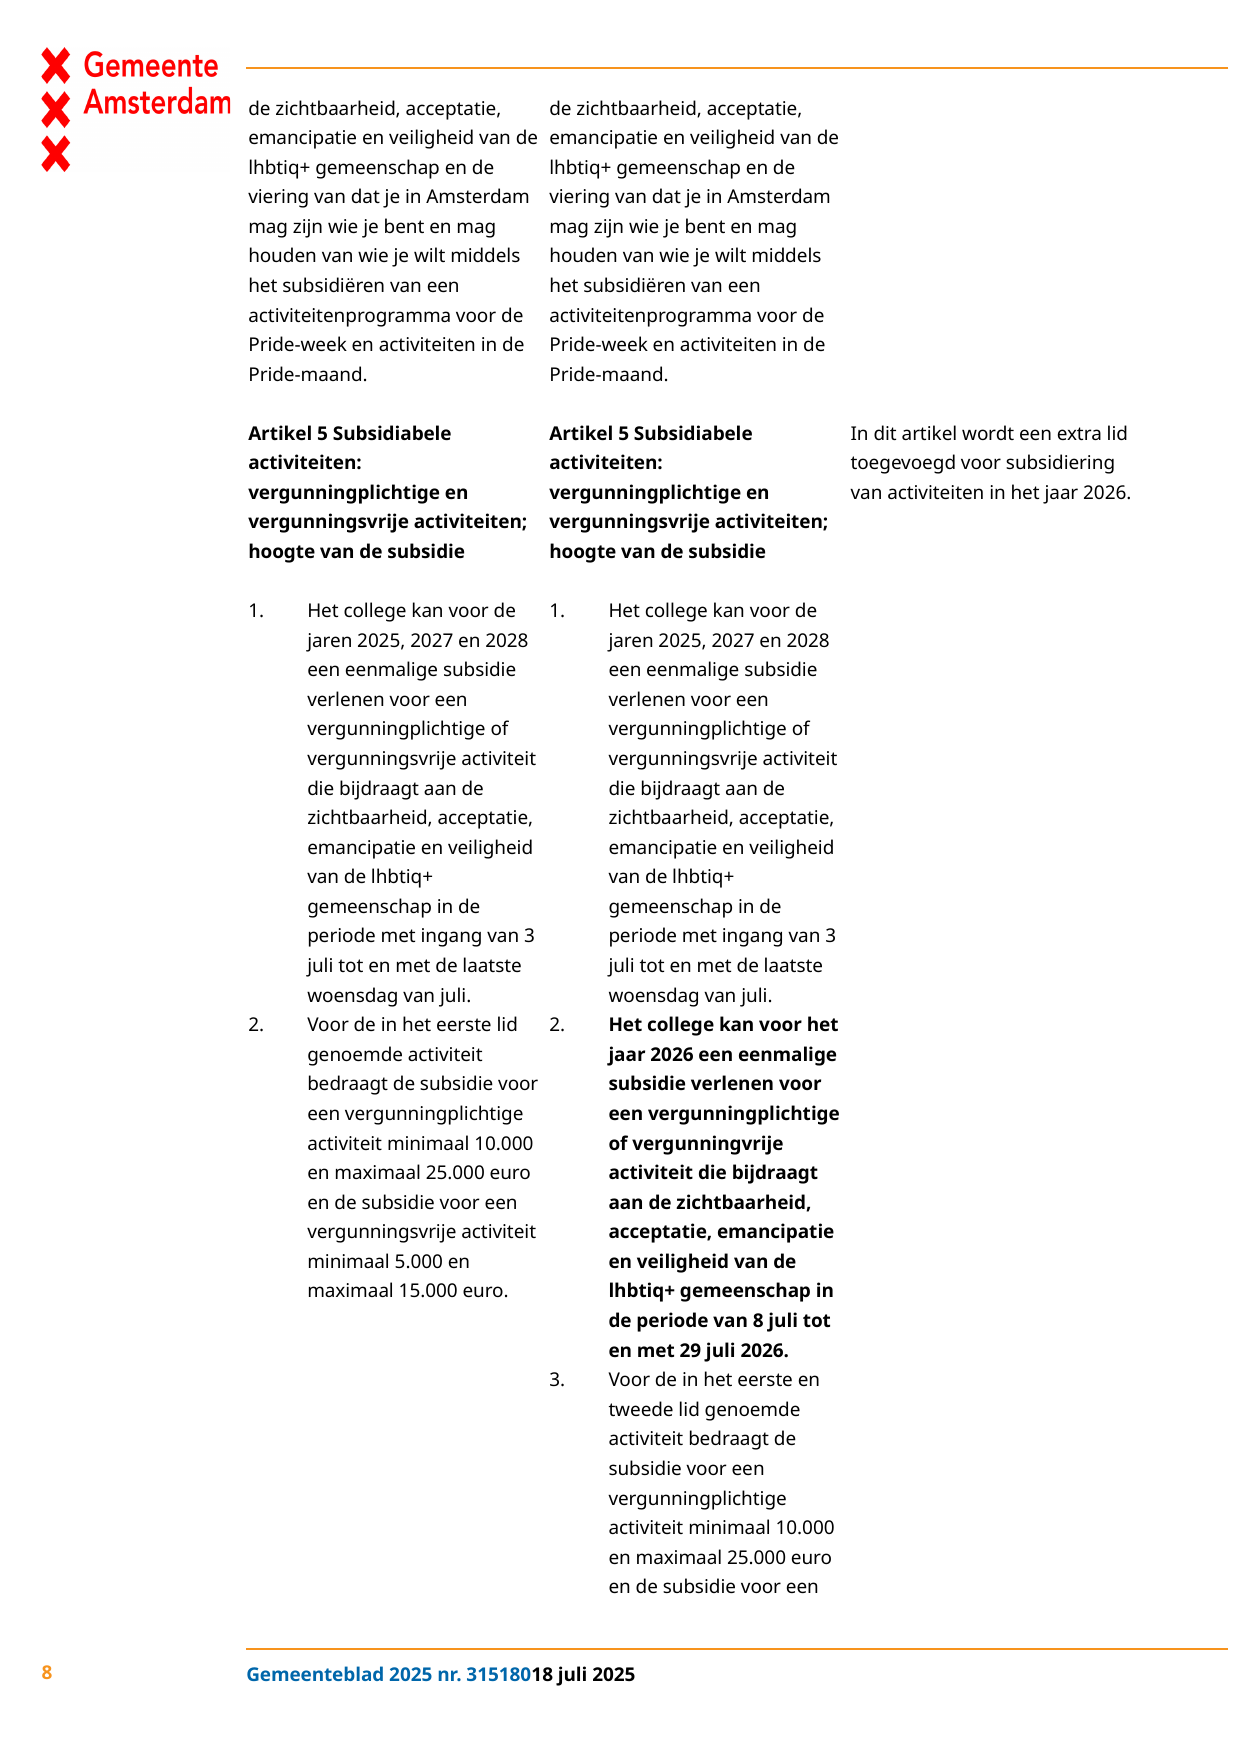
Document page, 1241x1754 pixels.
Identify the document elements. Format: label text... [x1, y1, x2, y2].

table_header Artikel 5 Subsidiabele activiteiten: vergunningplichtige en vergunningsvrije activiteiten; hoogte van de subsidie Het college kan voor de jaren 2025, 2027 en 2028 een eenmalige subsidie verlenen voor een vergunningplichtige of vergunningsvrije activiteit die bijdraagt aan de zichtbaarheid, acceptatie, emancipatie en veiligheid van de lhbtiq+ gemeenschap in de periode met ingang van 3 juli tot en met de laatste woensdag van juli. Het college kan voor het jaar 2026 een eenmalige subsidie verlenen voor een vergunningplichtige of vergunningvrije activiteit die bijdraagt aan de zichtbaarheid, acceptatie, emancipatie en veiligheid van de lhbtiq+ gemeenschap in de periode van 8 juli tot en met 29 juli 2026. Voor de in het eerste en tweede lid genoemde activiteit bedraagt de subsidie voor een vergunningplichtige activiteit minimaal 10.000 en maximaal 25.000 euro en de subsidie voor een [549, 420, 850, 1599]
table_header In dit artikel wordt een extra lid toegevoegd voor subsidiering van activiteiten in het jaar 2026. [850, 420, 1152, 1599]
table_cell de zichtbaarheid, acceptatie, emancipatie en veiligheid van de lhbtiq+ gemeenschap en de viering van dat je in Amsterdam mag zijn wie je bent en mag houden van wie je wilt middels het subsidiëren van een activiteitenprogramma voor de Pride-week en activiteiten in de Pride-maand. [248, 95, 549, 387]
table_cell [850, 95, 1152, 387]
picture [41, 47, 231, 172]
table_cell de zichtbaarheid, acceptatie, emancipatie en veiligheid van de lhbtiq+ gemeenschap en de viering van dat je in Amsterdam mag zijn wie je bent en mag houden van wie je wilt middels het subsidiëren van een activiteitenprogramma voor de Pride-week en activiteiten in de Pride-maand. [549, 95, 850, 387]
table_header Artikel 5 Subsidiabele activiteiten: vergunningplichtige en vergunningsvrije activiteiten; hoogte van de subsidie Het college kan voor de jaren 2025, 2027 en 2028 een eenmalige subsidie verlenen voor een vergunningplichtige of vergunningsvrije activiteit die bijdraagt aan de zichtbaarheid, acceptatie, emancipatie en veiligheid van de lhbtiq+ gemeenschap in de periode met ingang van 3 juli tot en met de laatste woensdag van juli. Voor de in het eerste lid genoemde activiteit bedraagt de subsidie voor een vergunningplichtige activiteit minimaal 10.000 en maximaal 25.000 euro en de subsidie voor een vergunningsvrije activiteit minimaal 5.000 en maximaal 15.000 euro. [248, 420, 549, 1599]
